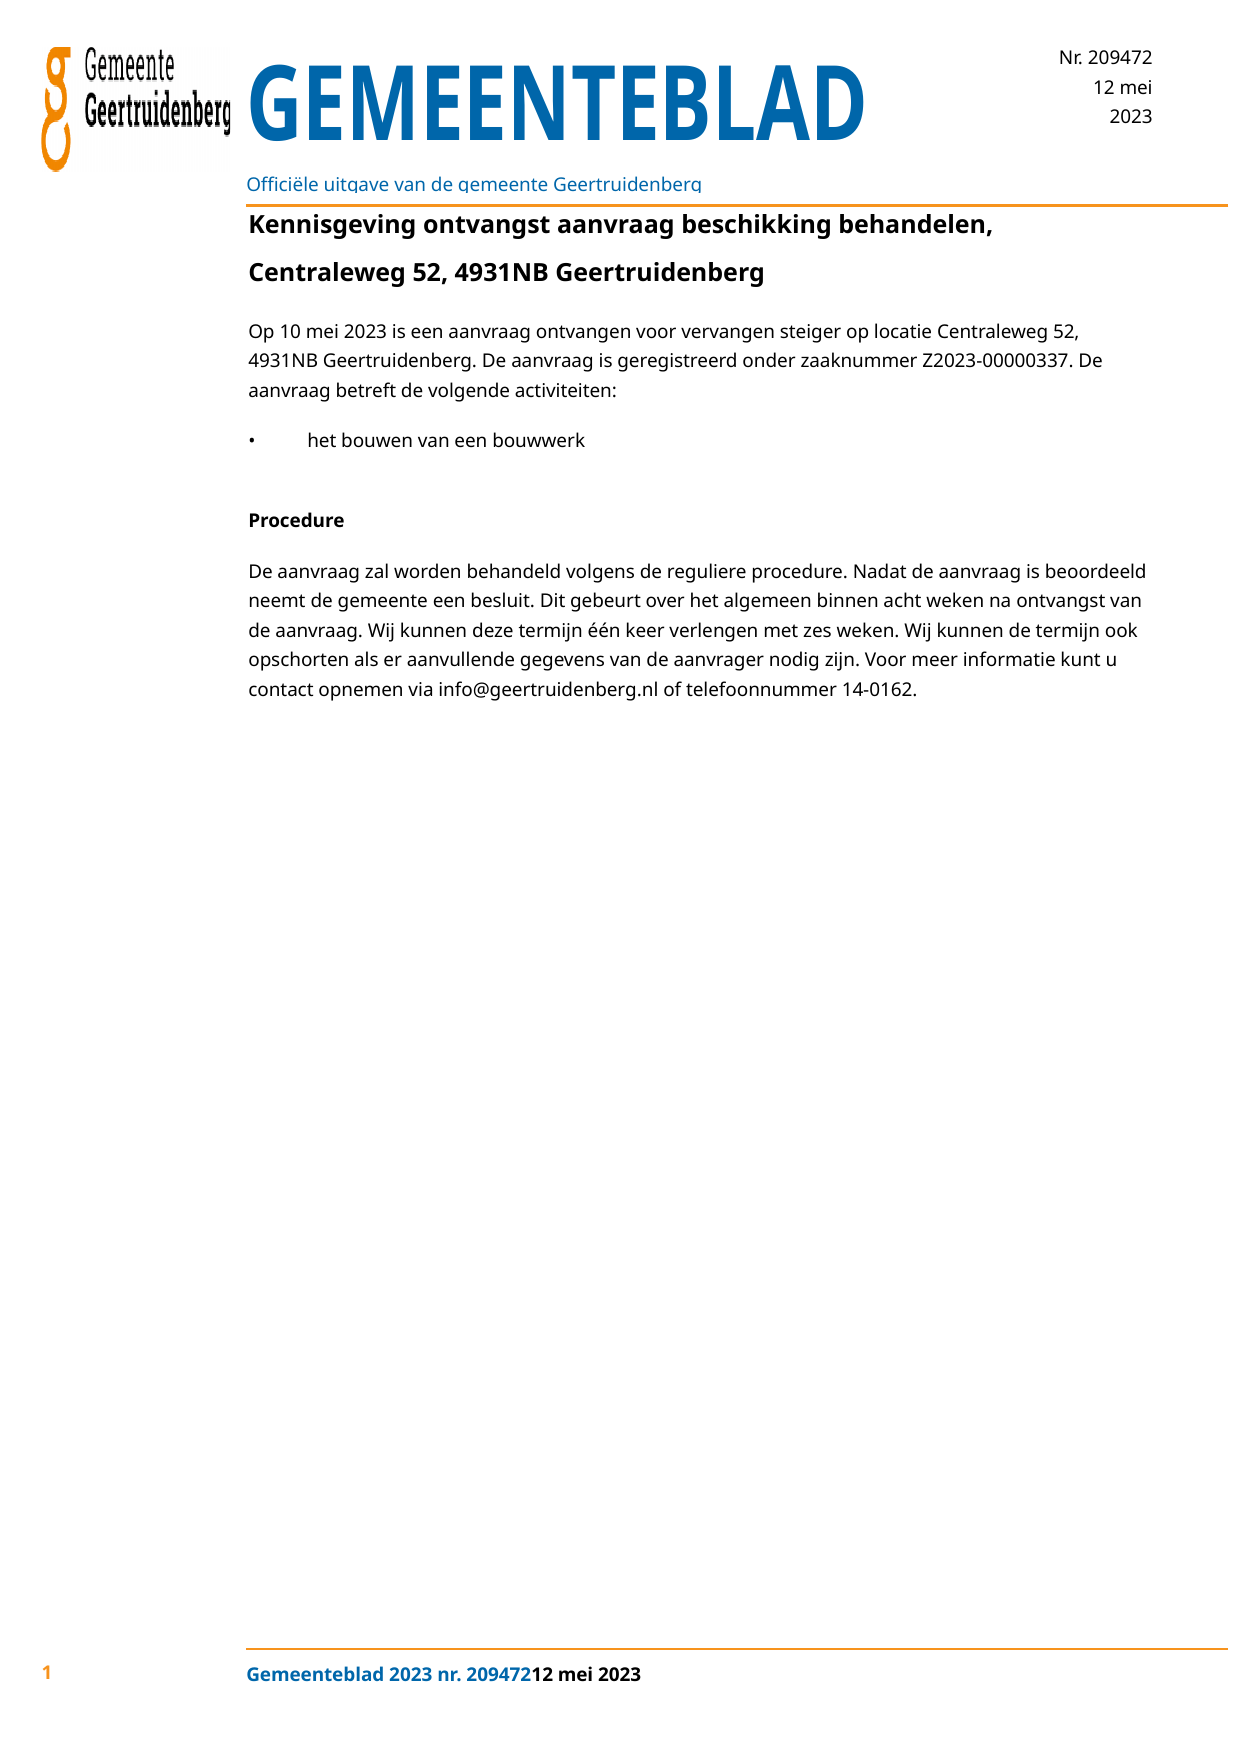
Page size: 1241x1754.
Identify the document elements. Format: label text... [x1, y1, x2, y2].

text Procedure [248, 507, 1152, 533]
picture [41, 47, 231, 172]
text Kennisgeving ontvangst aanvraag beschikking behandelen, Centraleweg 52, 4931NB Geertruidenberg [248, 207, 1152, 288]
list het bouwen van een bouwwerk [248, 427, 1152, 453]
text De aanvraag zal worden behandeld volgens de reguliere procedure. Nadat de aanvraag is beoordeeld neemt de gemeente een besluit. Dit gebeurt over het algemeen binnen acht weken na ontvangst van de aanvraag. Wij kunnen deze termijn één keer verlengen met zes weken. Wij kunnen de termijn ook opschorten als er aanvullende gegevens van de aanvrager nodig zijn. Voor meer informatie kunt u contact opnemen via info@geertruidenberg.nl of telefoonnummer 14-0162. [248, 558, 1152, 702]
text Op 10 mei 2023 is een aanvraag ontvangen voor vervangen steiger op locatie Centraleweg 52, 4931NB Geertruidenberg. De aanvraag is geregistreerd onder zaaknummer Z2023-00000337. De aanvraag betreft de volgende activiteiten: [248, 318, 1152, 403]
